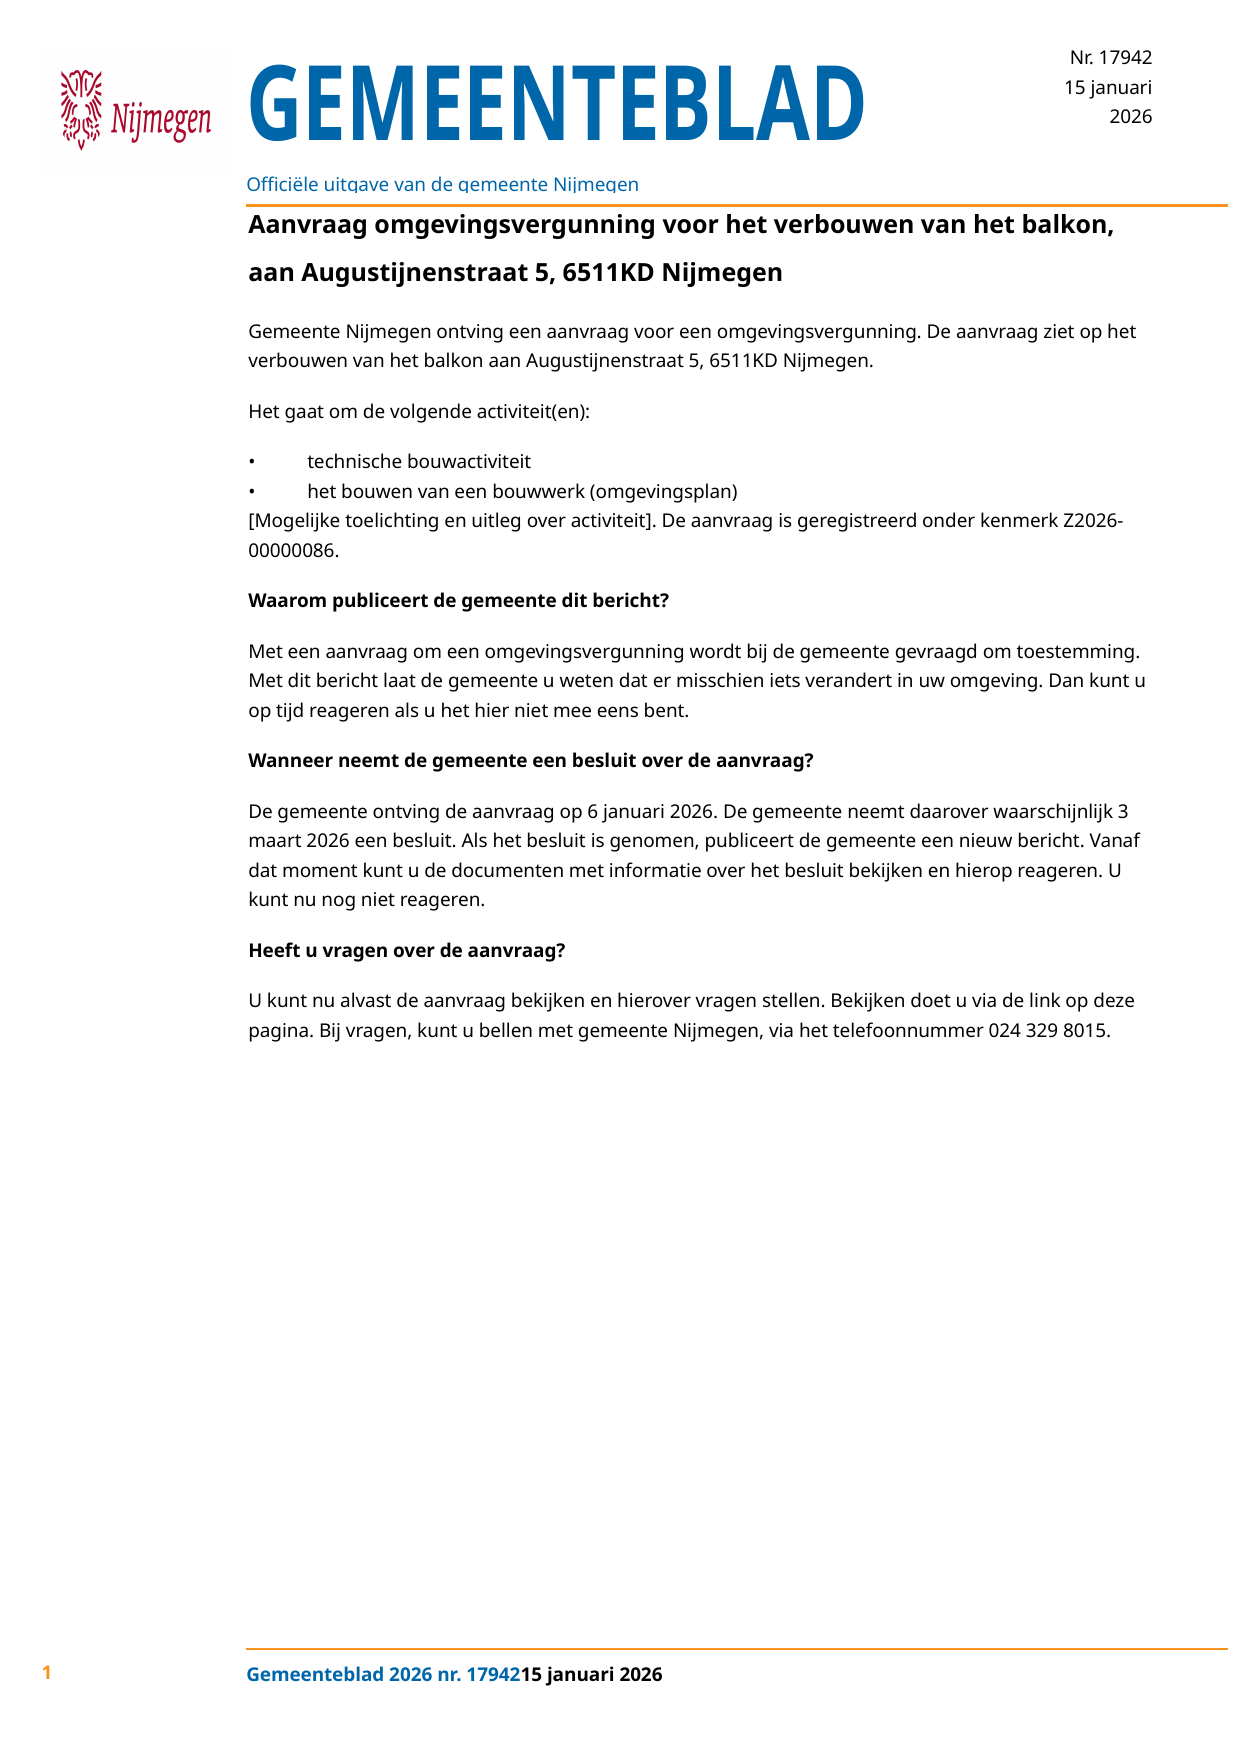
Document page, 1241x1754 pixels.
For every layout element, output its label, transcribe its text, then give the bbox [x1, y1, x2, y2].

text Aanvraag omgevingsvergunning voor het verbouwen van het balkon, aan Augustijnenstraat 5, 6511KD Nijmegen [248, 207, 1152, 288]
text Heeft u vragen over de aanvraag? [248, 937, 1152, 963]
picture [41, 47, 231, 172]
text Wanneer neemt de gemeente een besluit over de aanvraag? [248, 747, 1152, 773]
text Met een aanvraag om een omgevingsvergunning wordt bij de gemeente gevraagd om toestemming. Met dit bericht laat de gemeente u weten dat er misschien iets verandert in uw omgeving. Dan kunt u op tijd reageren als u het hier niet mee eens bent. [248, 638, 1152, 723]
text Waarom publiceert de gemeente dit bericht? [248, 587, 1152, 613]
text [Mogelijke toelichting en uitleg over activiteit]. De aanvraag is geregistreerd onder kenmerk Z2026-00000086. [248, 507, 1152, 563]
text U kunt nu alvast de aanvraag bekijken en hierover vragen stellen. Bekijken doet u via de link op deze pagina. Bij vragen, kunt u bellen met gemeente Nijmegen, via het telefoonnummer 024 329 8015. [248, 987, 1152, 1043]
list technische bouwactiviteit [248, 448, 1152, 474]
text Gemeente Nijmegen ontving een aanvraag voor een omgevingsvergunning. De aanvraag ziet op het verbouwen van het balkon aan Augustijnenstraat 5, 6511KD Nijmegen. [248, 318, 1152, 373]
text Het gaat om de volgende activiteit(en): [248, 398, 1152, 424]
text De gemeente ontving de aanvraag op 6 januari 2026. De gemeente neemt daarover waarschijnlijk 3 maart 2026 een besluit. Als het besluit is genomen, publiceert de gemeente een nieuw bericht. Vanaf dat moment kunt u de documenten met informatie over het besluit bekijken en hierop reageren. U kunt nu nog niet reageren. [248, 798, 1152, 912]
list het bouwen van een bouwwerk (omgevingsplan) [248, 478, 1152, 504]
